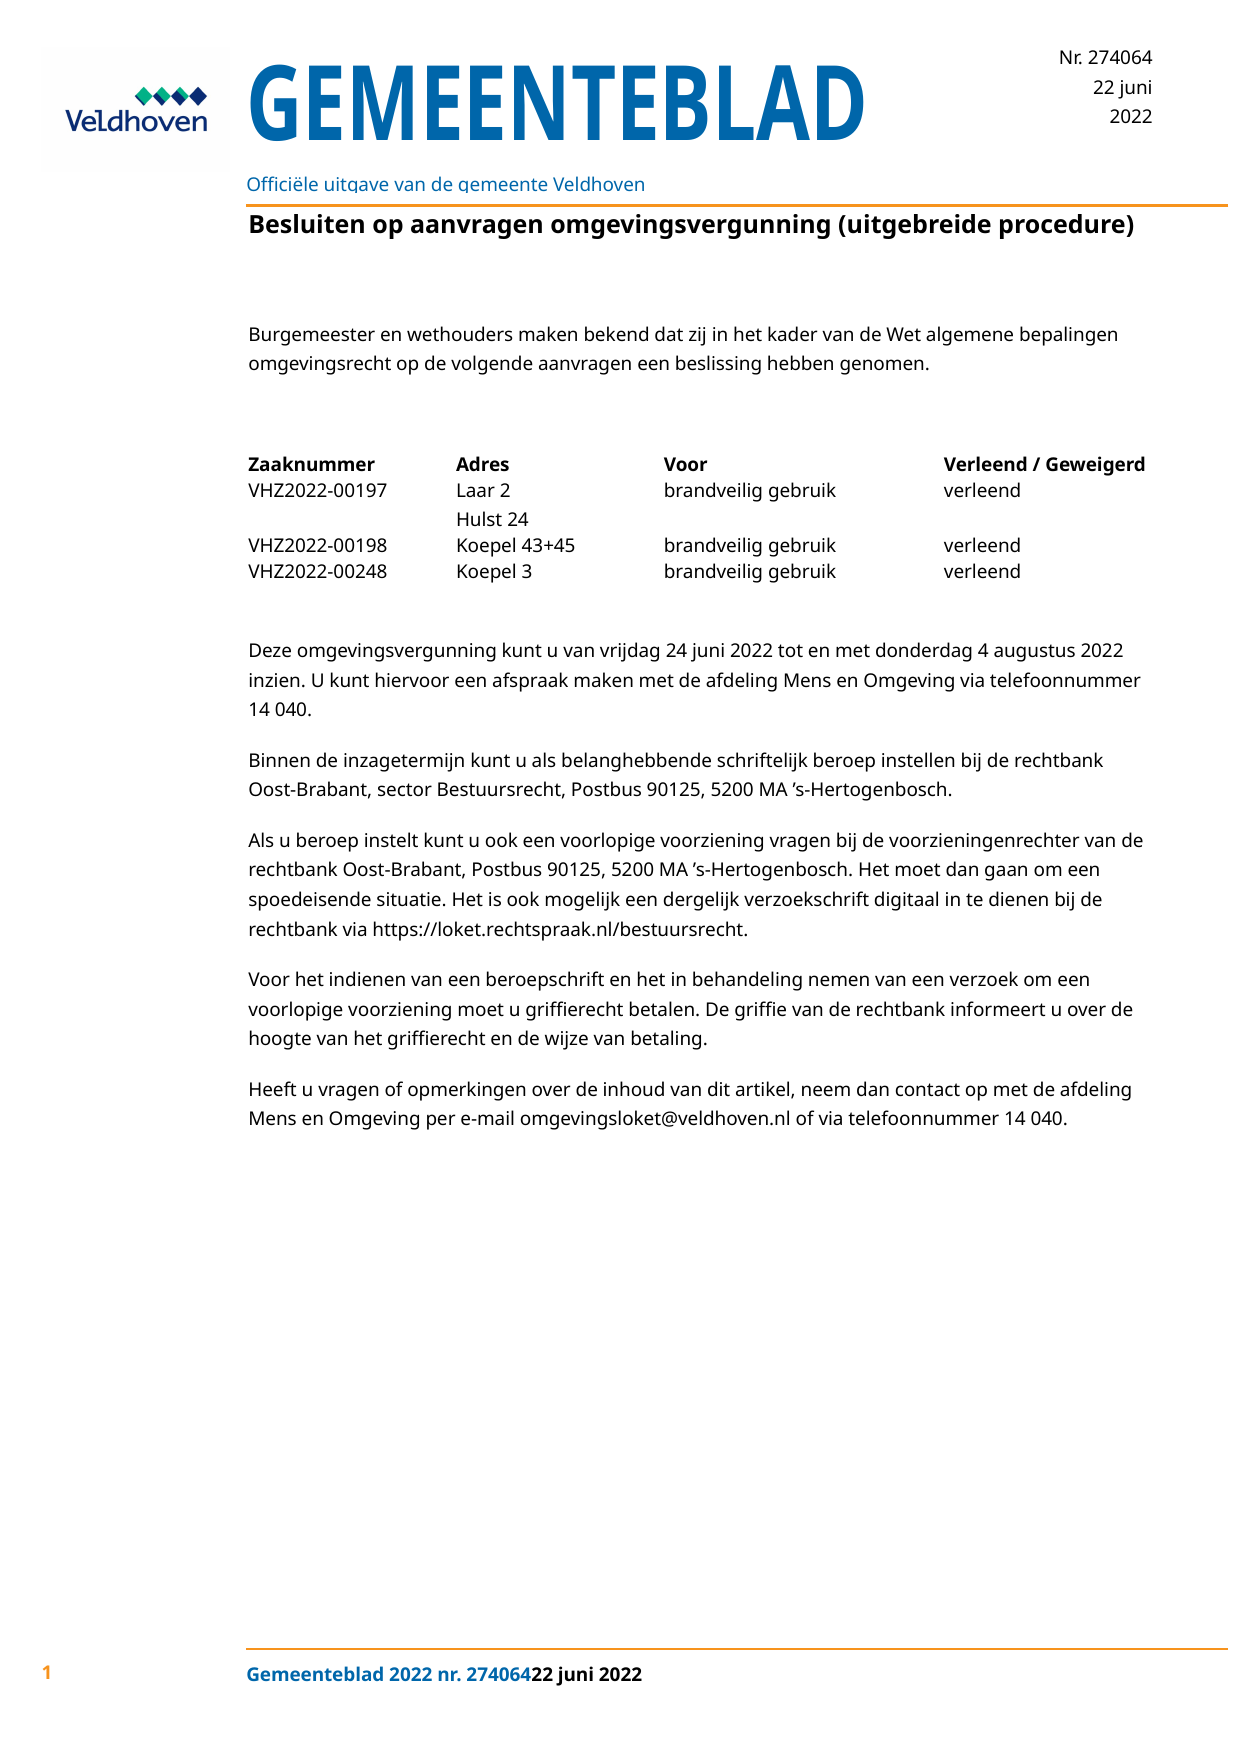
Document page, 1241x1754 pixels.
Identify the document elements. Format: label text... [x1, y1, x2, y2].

table_cell brandveilig gebruik [664, 558, 944, 584]
table_header Zaaknummer [248, 451, 456, 477]
table_cell verleend [944, 558, 1152, 584]
table_cell Laar 2 Hulst 24 [456, 477, 664, 532]
table_cell verleend [944, 532, 1152, 558]
table_cell Koepel 3 [456, 558, 664, 584]
text Binnen de inzagetermijn kunt u als belanghebbende schriftelijk beroep instellen bij de rechtbank Oost-Brabant, sector Bestuursrecht, Postbus 90125, 5200 MA ’s-Hertogenbosch. [248, 747, 1152, 802]
table_cell verleend [944, 477, 1152, 532]
table_cell brandveilig gebruik [664, 532, 944, 558]
text Deze omgevingsvergunning kunt u van vrijdag 24 juni 2022 tot en met donderdag 4 augustus 2022 inzien. U kunt hiervoor een afspraak maken met de afdeling Mens en Omgeving via telefoonnummer 14 040. [248, 637, 1152, 722]
table_header Adres [456, 451, 664, 477]
text Heeft u vragen of opmerkingen over de inhoud van dit artikel, neem dan contact op met de afdeling Mens en Omgeving per e-mail omgevingsloket@veldhoven.nl of via telefoonnummer 14 040. [248, 1076, 1152, 1131]
table_cell Koepel 43+45 [456, 532, 664, 558]
table_header Verleend / Geweigerd [944, 451, 1152, 477]
text Voor het indienen van een beroepschrift en het in behandeling nemen van een verzoek om een voorlopige voorziening moet u griffierecht betalen. De griffie van de rechtbank informeert u over de hoogte van het griffierecht en de wijze van betaling. [248, 966, 1152, 1051]
text Als u beroep instelt kunt u ook een voorlopige voorziening vragen bij de voorzieningenrechter van de rechtbank Oost-Brabant, Postbus 90125, 5200 MA ’s-Hertogenbosch. Het moet dan gaan om een spoedeisende situatie. Het is ook mogelijk een dergelijk verzoekschrift digitaal in te dienen bij de rechtbank via https://loket.rechtspraak.nl/bestuursrecht. [248, 827, 1152, 941]
table_cell VHZ2022-00198 [248, 532, 456, 558]
text Besluiten op aanvragen omgevingsvergunning (uitgebreide procedure) [248, 207, 1152, 241]
picture [41, 47, 231, 172]
table_header Voor [664, 451, 944, 477]
table_cell VHZ2022-00197 [248, 477, 456, 532]
table_cell VHZ2022-00248 [248, 558, 456, 584]
text Burgemeester en wethouders maken bekend dat zij in het kader van de Wet algemene bepalingen omgevingsrecht op de volgende aanvragen een beslissing hebben genomen. [248, 321, 1152, 376]
table_cell brandveilig gebruik [664, 477, 944, 532]
